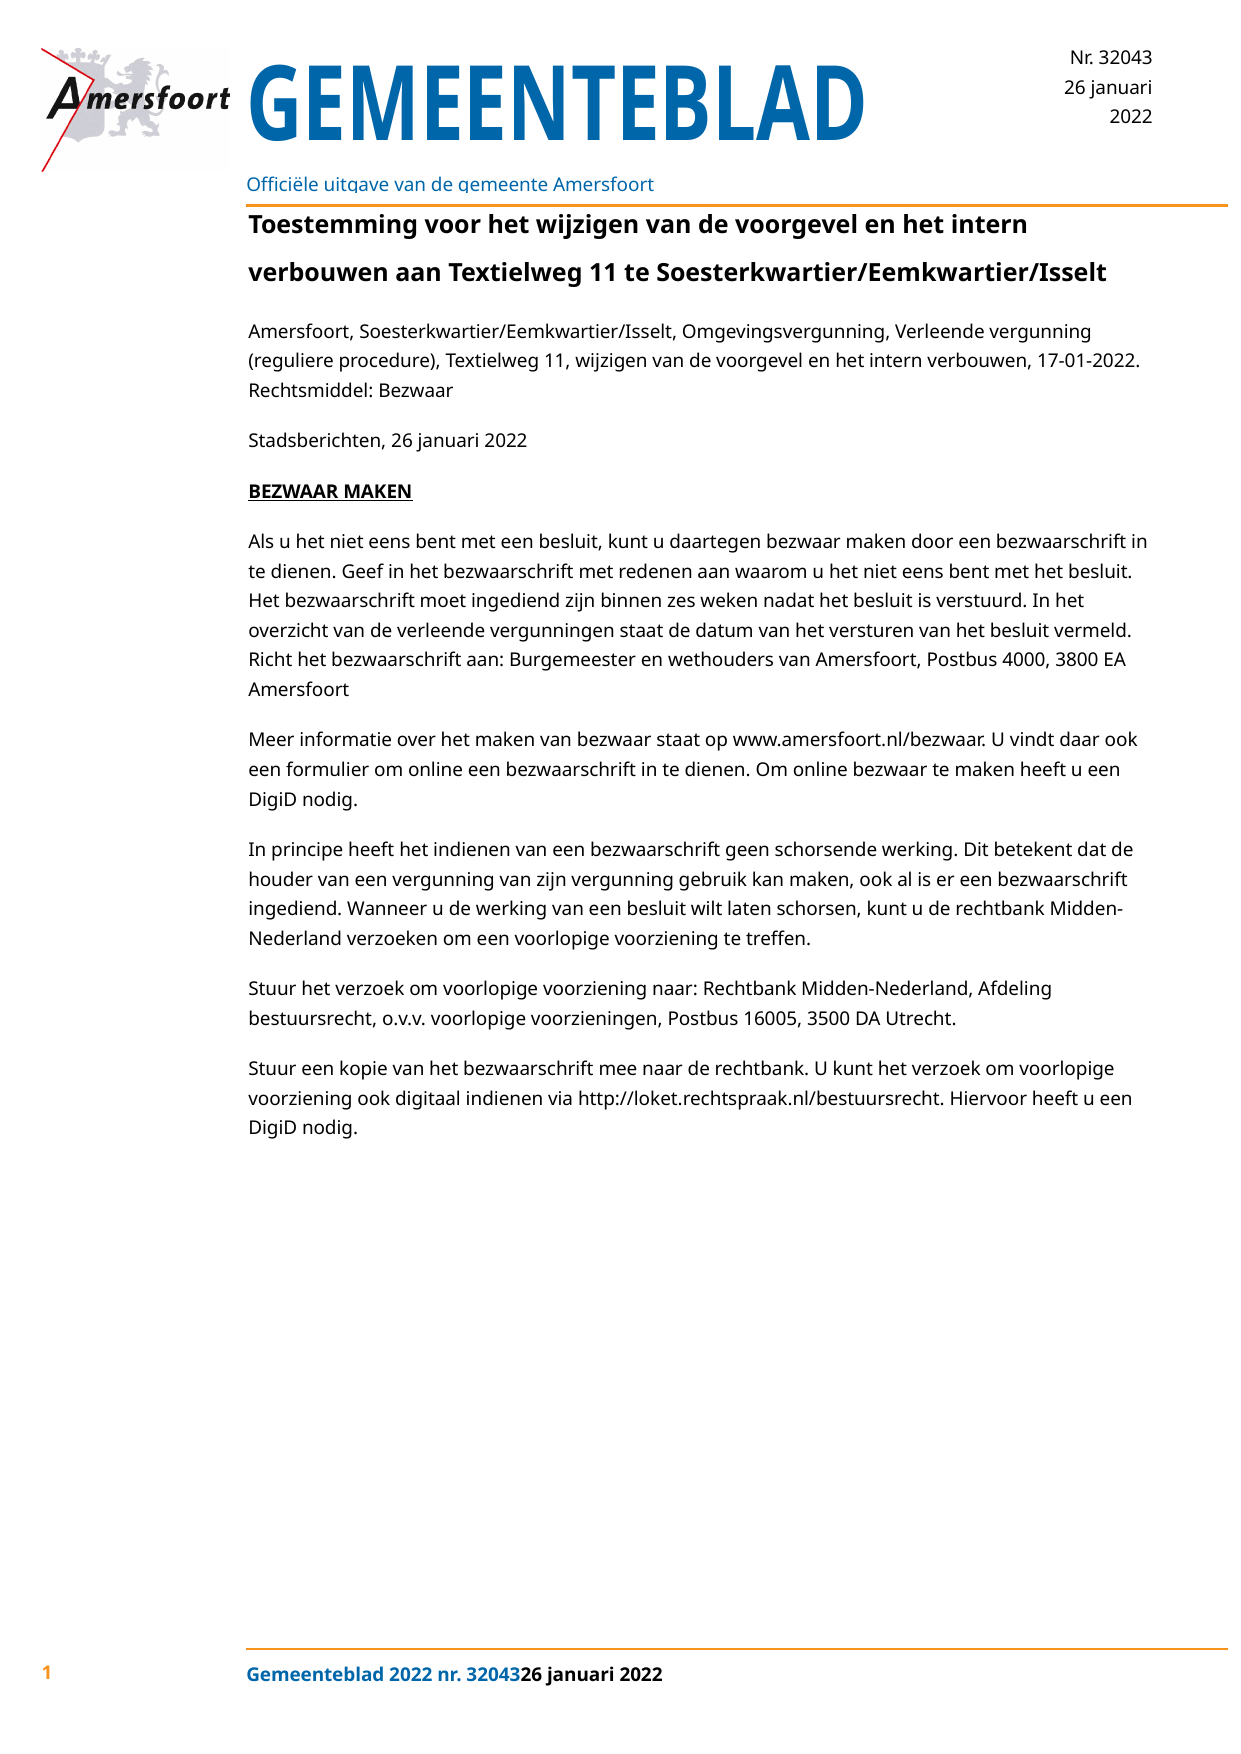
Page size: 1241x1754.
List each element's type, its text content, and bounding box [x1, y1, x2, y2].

text Stadsberichten, 26 januari 2022 [248, 427, 1152, 453]
text Stuur het verzoek om voorlopige voorziening naar: Rechtbank Midden-Nederland, Afdeling bestuursrecht, o.v.v. voorlopige voorzieningen, Postbus 16005, 3500 DA Utrecht. [248, 975, 1152, 1031]
text Amersfoort, Soesterkwartier/Eemkwartier/Isselt, Omgevingsvergunning, Verleende vergunning (reguliere procedure), Textielweg 11, wijzigen van de voorgevel en het intern verbouwen, 17-01-2022. Rechtsmiddel: Bezwaar [248, 318, 1152, 403]
picture [41, 47, 231, 172]
text In principe heeft het indienen van een bezwaarschrift geen schorsende werking. Dit betekent dat de houder van een vergunning van zijn vergunning gebruik kan maken, ook al is er een bezwaarschrift ingediend. Wanneer u de werking van een besluit wilt laten schorsen, kunt u de rechtbank Midden-Nederland verzoeken om een voorlopige voorziening te treffen. [248, 836, 1152, 951]
text BEZWAAR MAKEN [248, 478, 1152, 504]
text Stuur een kopie van het bezwaarschrift mee naar de rechtbank. U kunt het verzoek om voorlopige voorziening ook digitaal indienen via http://loket.rechtspraak.nl/bestuursrecht. Hiervoor heeft u een DigiD nodig. [248, 1055, 1152, 1140]
text Als u het niet eens bent met een besluit, kunt u daartegen bezwaar maken door een bezwaarschrift in te dienen. Geef in het bezwaarschrift met redenen aan waarom u het niet eens bent met het besluit. Het bezwaarschrift moet ingediend zijn binnen zes weken nadat het besluit is verstuurd. In het overzicht van de verleende vergunningen staat de datum van het versturen van het besluit vermeld. Richt het bezwaarschrift aan: Burgemeester en wethouders van Amersfoort, Postbus 4000, 3800 EA Amersfoort [248, 528, 1152, 702]
text Meer informatie over het maken van bezwaar staat op www.amersfoort.nl/bezwaar. U vindt daar ook een formulier om online een bezwaarschrift in te dienen. Om online bezwaar te maken heeft u een DigiD nodig. [248, 727, 1152, 812]
text Toestemming voor het wijzigen van de voorgevel en het intern verbouwen aan Textielweg 11 te Soesterkwartier/Eemkwartier/Isselt [248, 207, 1152, 288]
